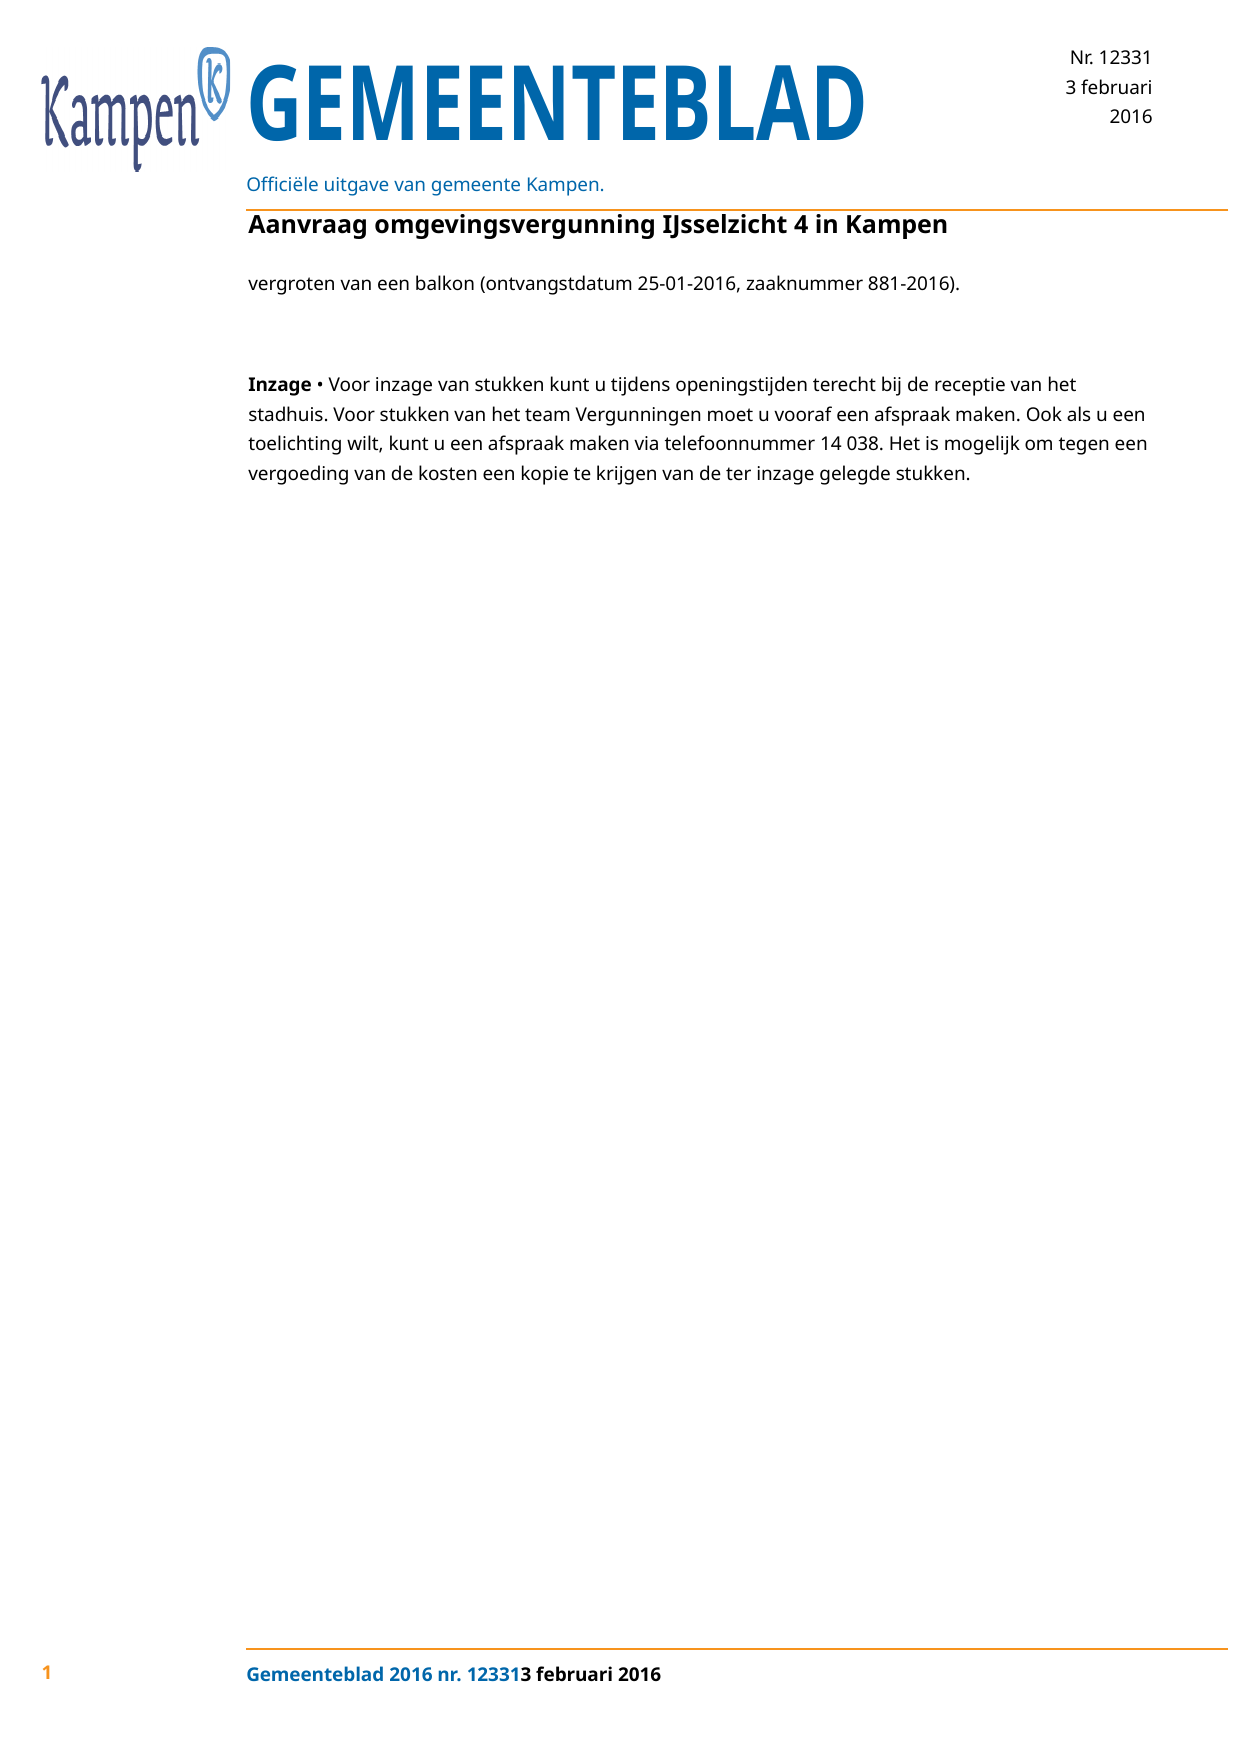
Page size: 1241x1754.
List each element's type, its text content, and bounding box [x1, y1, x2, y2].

text Aanvraag omgevingsvergunning IJsselzicht 4 in Kampen [248, 211, 1152, 241]
text vergroten van een balkon (ontvangstdatum 25-01-2016, zaaknummer 881-2016). [248, 270, 1152, 296]
picture [41, 47, 231, 172]
text Inzage • Voor inzage van stukken kunt u tijdens openingstijden terecht bij de receptie van het stadhuis. Voor stukken van het team Vergunningen moet u vooraf een afspraak maken. Ook als u een toelichting wilt, kunt u een afspraak maken via telefoonnummer 14 038. Het is mogelijk om tegen een vergoeding van de kosten een kopie te krijgen van de ter inzage gelegde stukken. [248, 371, 1152, 486]
